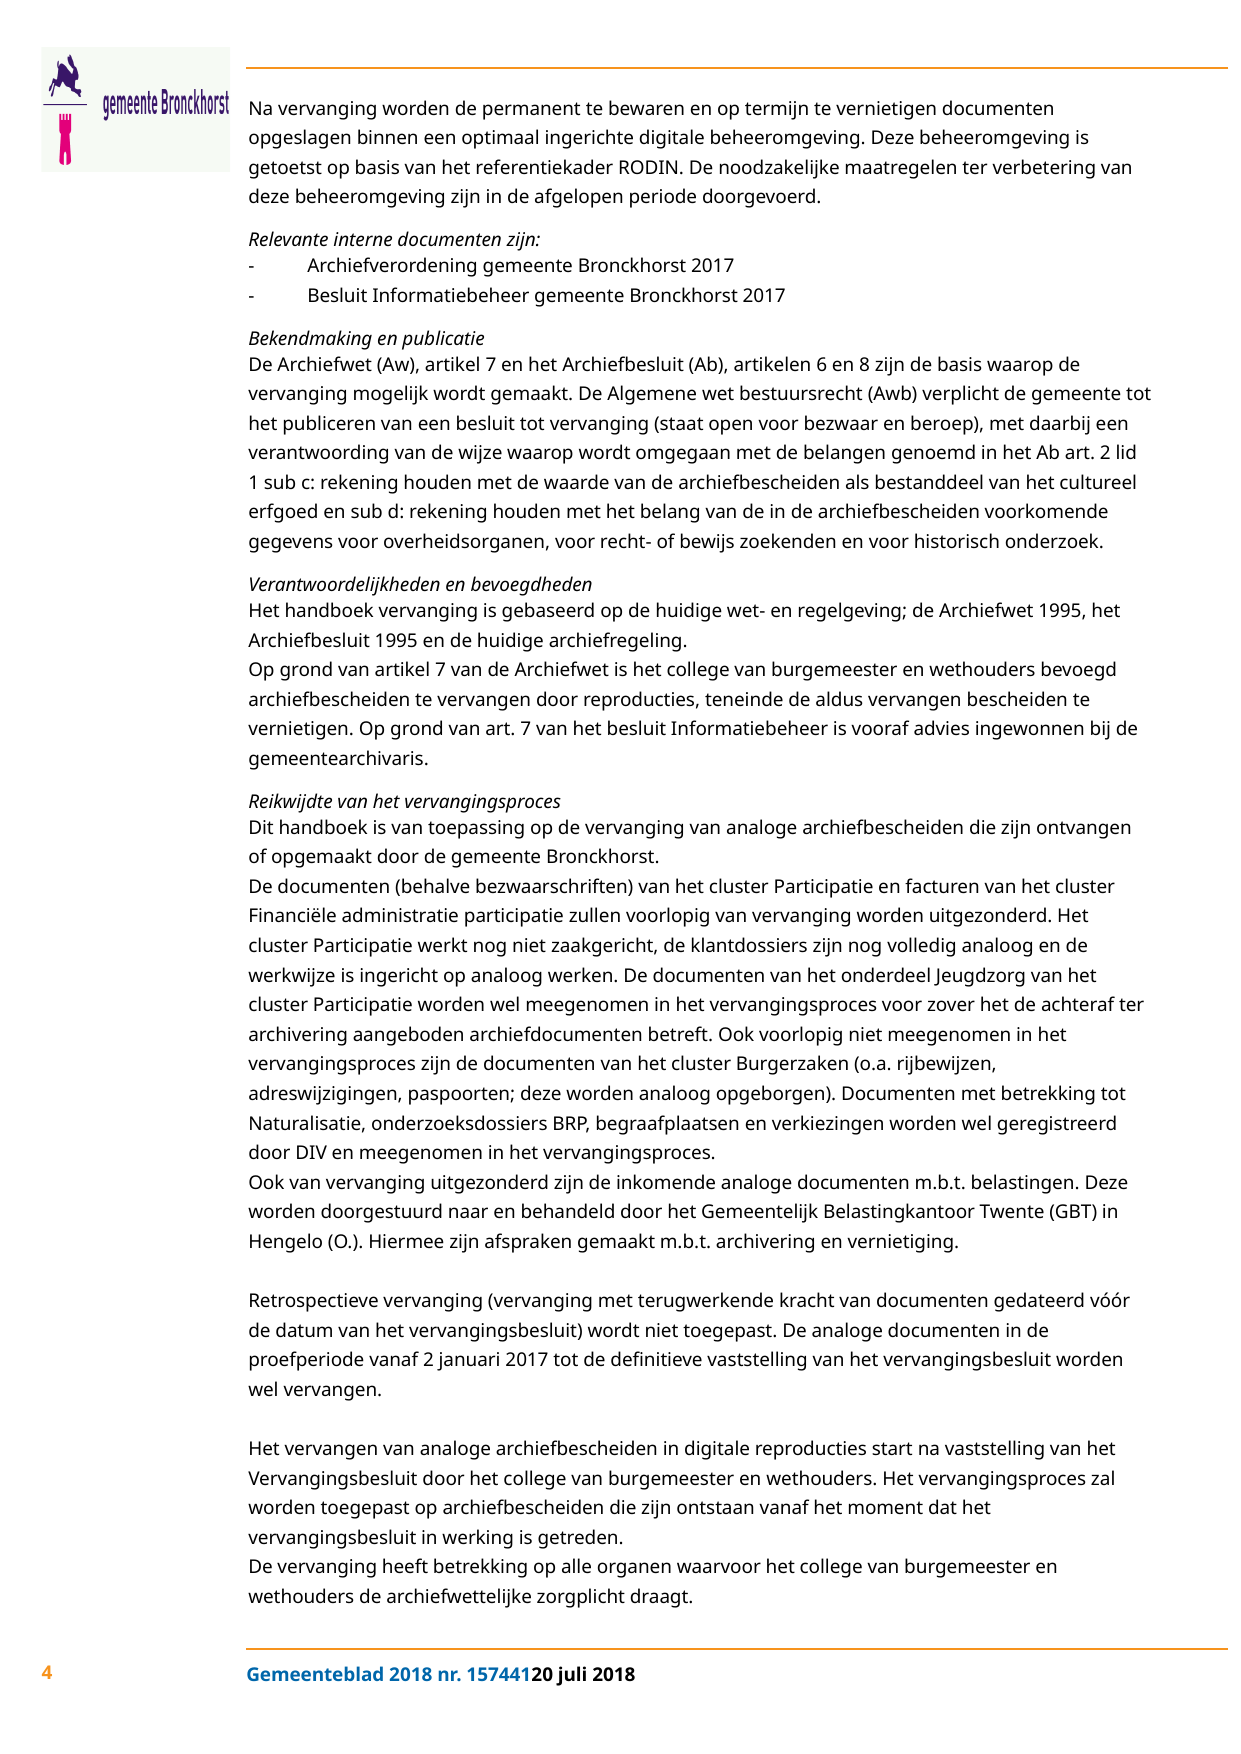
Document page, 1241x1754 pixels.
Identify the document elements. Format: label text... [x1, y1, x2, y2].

text Retrospectieve vervanging (vervanging met terugwerkende kracht van documenten gedateerd vóór de datum van het vervangingsbesluit) wordt niet toegepast. De analoge documenten in de proefperiode vanaf 2 januari 2017 tot de definitieve vaststelling van het vervangingsbesluit worden wel vervangen. [248, 1287, 1152, 1402]
text De Archiefwet (Aw), artikel 7 en het Archiefbesluit (Ab), artikelen 6 en 8 zijn de basis waarop de vervanging mogelijk wordt gemaakt. De Algemene wet bestuursrecht (Awb) verplicht de gemeente tot het publiceren van een besluit tot vervanging (staat open voor bezwaar en beroep), met daarbij een verantwoording van de wijze waarop wordt omgegaan met de belangen genoemd in het Ab art. 2 lid 1 sub c: rekening houden met de waarde van de archiefbescheiden als bestanddeel van het cultureel erfgoed en sub d: rekening houden met het belang van de in de archiefbescheiden voorkomende gegevens voor overheidsorganen, voor recht- of bewijs zoekenden en voor historisch onderzoek. [248, 351, 1152, 554]
text Ook van vervanging uitgezonderd zijn de inkomende analoge documenten m.b.t. belastingen. Deze worden doorgestuurd naar en behandeld door het Gemeentelijk Belastingkantoor Twente (GBT) in Hengelo (O.). Hiermee zijn afspraken gemaakt m.b.t. archivering en vernietiging. [248, 1169, 1152, 1254]
text De documenten (behalve bezwaarschriften) van het cluster Participatie en facturen van het cluster Financiële administratie participatie zullen voorlopig van vervanging worden uitgezonderd. Het cluster Participatie werkt nog niet zaakgericht, de klantdossiers zijn nog volledig analoog en de werkwijze is ingericht op analoog werken. De documenten van het onderdeel Jeugdzorg van het cluster Participatie worden wel meegenomen in het vervangingsproces voor zover het de achteraf ter archivering aangeboden archiefdocumenten betreft. Ook voorlopig niet meegenomen in het vervangingsproces zijn de documenten van het cluster Burgerzaken (o.a. rijbewijzen, adreswijzigingen, paspoorten; deze worden analoog opgeborgen). Documenten met betrekking tot Naturalisatie, onderzoeksdossiers BRP, begraafplaatsen en verkiezingen worden wel geregistreerd door DIV en meegenomen in het vervangingsproces. [248, 873, 1152, 1165]
list Archiefverordening gemeente Bronckhorst 2017 [248, 252, 1152, 278]
text Reikwijdte van het vervangingsproces [248, 788, 1152, 814]
picture [41, 47, 231, 172]
list Besluit Informatiebeheer gemeente Bronckhorst 2017 [248, 282, 1152, 308]
text Het handboek vervanging is gebaseerd op de huidige wet- en regelgeving; de Archiefwet 1995, het Archiefbesluit 1995 en de huidige archiefregeling. [248, 597, 1152, 652]
text Na vervanging worden de permanent te bewaren en op termijn te vernietigen documenten opgeslagen binnen een optimaal ingerichte digitale beheeromgeving. Deze beheeromgeving is getoetst op basis van het referentiekader RODIN. De noodzakelijke maatregelen ter verbetering van deze beheeromgeving zijn in de afgelopen periode doorgevoerd. [248, 95, 1152, 209]
text Dit handboek is van toepassing op de vervanging van analoge archiefbescheiden die zijn ontvangen of opgemaakt door de gemeente Bronckhorst. [248, 814, 1152, 869]
text Bekendmaking en publicatie [248, 325, 1152, 351]
text De vervanging heeft betrekking op alle organen waarvoor het college van burgemeester en wethouders de archiefwettelijke zorgplicht draagt. [248, 1553, 1152, 1609]
text Op grond van artikel 7 van de Archiefwet is het college van burgemeester en wethouders bevoegd archiefbescheiden te vervangen door reproducties, teneinde de aldus vervangen bescheiden te vernietigen. Op grond van art. 7 van het besluit Informatiebeheer is vooraf advies ingewonnen bij de gemeentearchivaris. [248, 656, 1152, 771]
text Het vervangen van analoge archiefbescheiden in digitale reproducties start na vaststelling van het Vervangingsbesluit door het college van burgemeester en wethouders. Het vervangingsproces zal worden toegepast op archiefbescheiden die zijn ontstaan vanaf het moment dat het vervangingsbesluit in werking is getreden. [248, 1435, 1152, 1550]
text Relevante interne documenten zijn: [248, 227, 1152, 252]
text Verantwoordelijkheden en bevoegdheden [248, 571, 1152, 597]
